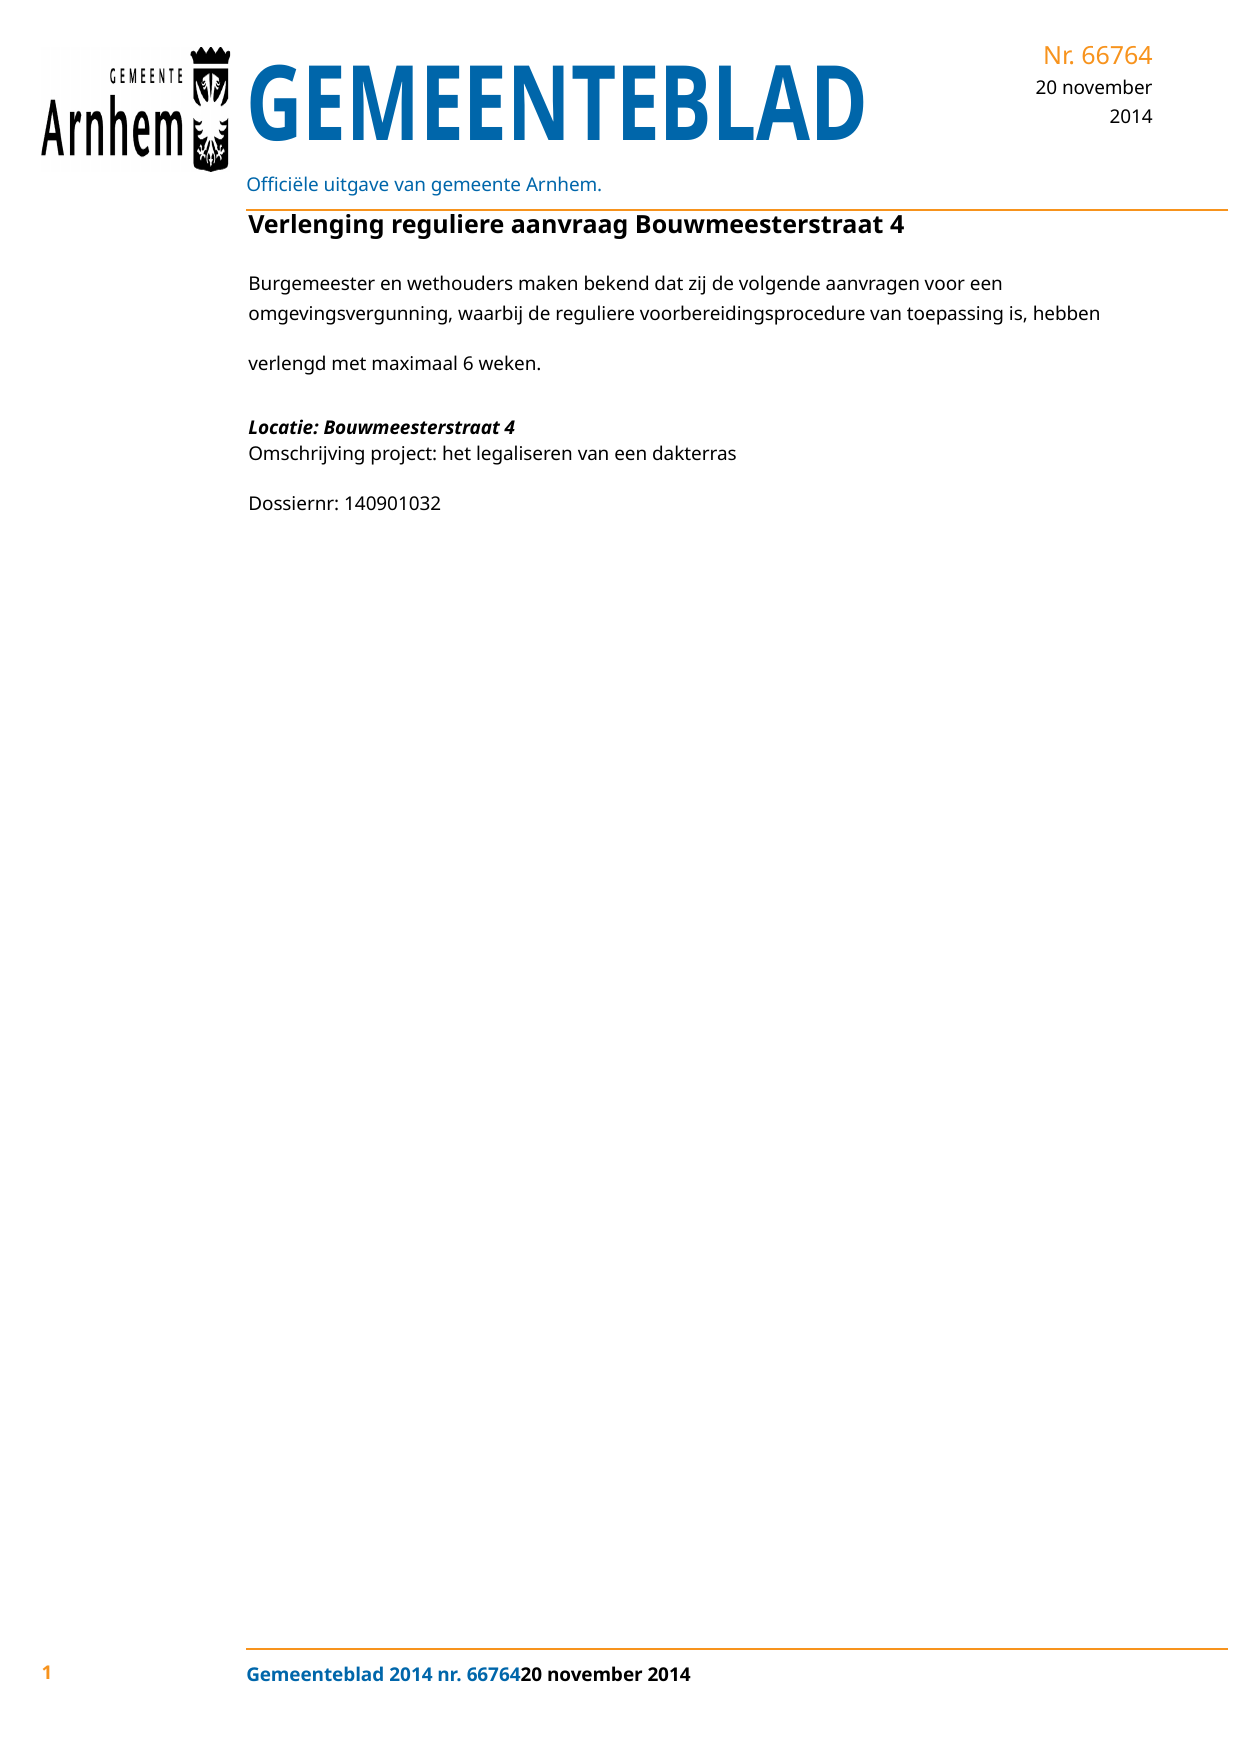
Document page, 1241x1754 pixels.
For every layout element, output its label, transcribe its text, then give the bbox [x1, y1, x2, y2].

text Omschrijving project: het legaliseren van een dakterras [248, 440, 1152, 466]
text verlengd met maximaal 6 weken. [248, 350, 1152, 376]
text Locatie: Bouwmeesterstraat 4 [248, 414, 1152, 440]
picture [41, 47, 231, 172]
text Verlenging reguliere aanvraag Bouwmeesterstraat 4 [248, 211, 1152, 241]
text Burgemeester en wethouders maken bekend dat zij de volgende aanvragen voor een omgevingsvergunning, waarbij de reguliere voorbereidingsprocedure van toepassing is, hebben [248, 270, 1152, 326]
text Dossiernr: 140901032 [248, 490, 1152, 516]
